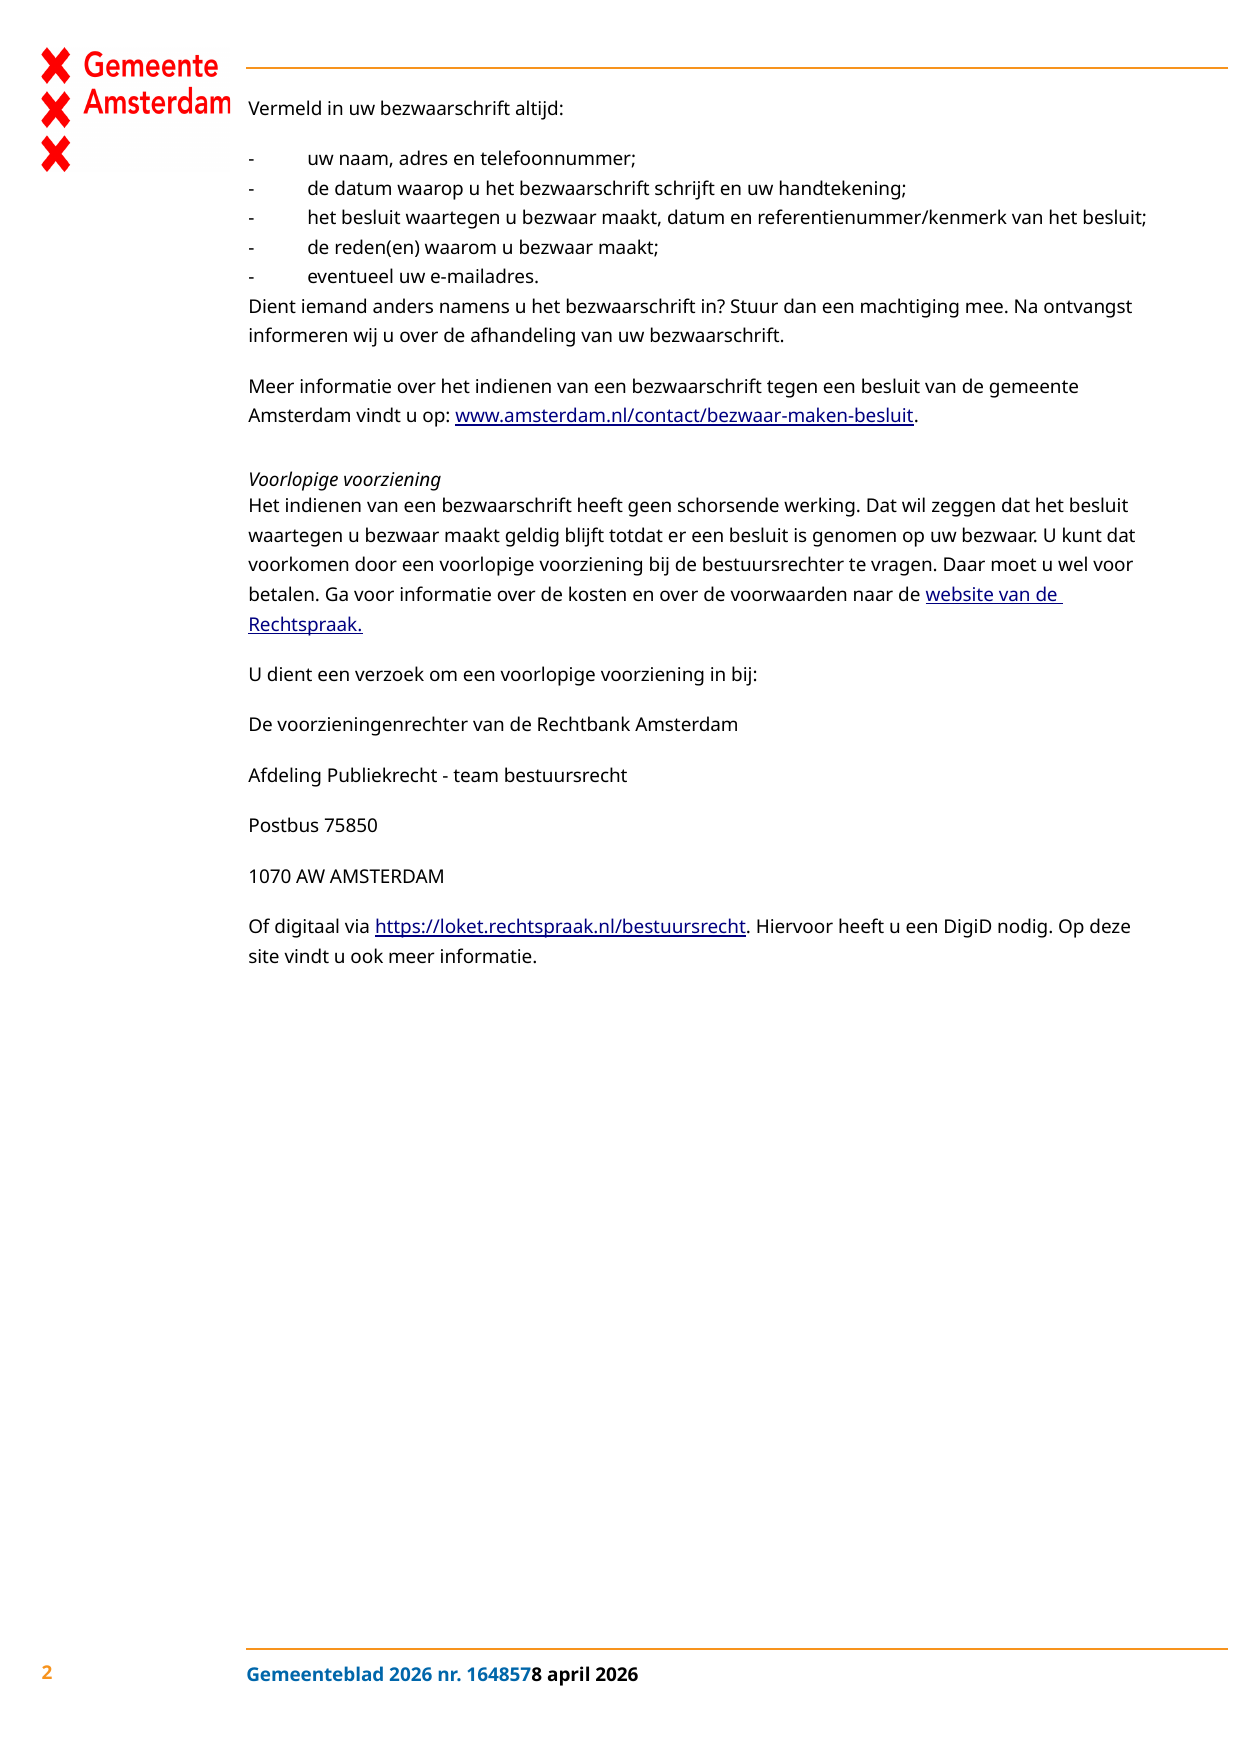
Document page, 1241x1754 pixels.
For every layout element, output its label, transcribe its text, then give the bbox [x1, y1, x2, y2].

text U dient een verzoek om een voorlopige voorziening in bij: [248, 661, 1152, 687]
text Voorlopige voorziening [248, 467, 1152, 492]
picture [41, 47, 231, 172]
list de datum waarop u het bezwaarschrift schrijft en uw handtekening; [248, 175, 1152, 201]
text Vermeld in uw bezwaarschrift altijd: [248, 95, 1152, 121]
text 1070 AW AMSTERDAM [248, 863, 1152, 888]
text Afdeling Publiekrecht - team bestuursrecht [248, 762, 1152, 788]
list uw naam, adres en telefoonnummer; [248, 145, 1152, 171]
text Meer informatie over het indienen van een bezwaarschrift tegen een besluit van de gemeente Amsterdam vindt u op: www.amsterdam.nl/contact/bezwaar-maken-besluit. [248, 373, 1152, 428]
text De voorzieningenrechter van de Rechtbank Amsterdam [248, 712, 1152, 737]
text Of digitaal via https://loket.rechtspraak.nl/bestuursrecht. Hiervoor heeft u een DigiD nodig. Op deze site vindt u ook meer informatie. [248, 913, 1152, 968]
text Het indienen van een bezwaarschrift heeft geen schorsende werking. Dat wil zeggen dat het besluit waartegen u bezwaar maakt geldig blijft totdat er een besluit is genomen op uw bezwaar. U kunt dat voorkomen door een voorlopige voorziening bij de bestuursrechter te vragen. Daar moet u wel voor betalen. Ga voor informatie over de kosten en over de voorwaarden naar de website van de Rechtspraak. [248, 492, 1152, 636]
list het besluit waartegen u bezwaar maakt, datum en referentienummer/kenmerk van het besluit; [248, 204, 1152, 230]
list eventueel uw e-mailadres. [248, 263, 1152, 289]
text Postbus 75850 [248, 812, 1152, 838]
text Dient iemand anders namens u het bezwaarschrift in? Stuur dan een machtiging mee. Na ontvangst informeren wij u over de afhandeling van uw bezwaarschrift. [248, 293, 1152, 348]
list de reden(en) waarom u bezwaar maakt; [248, 234, 1152, 260]
